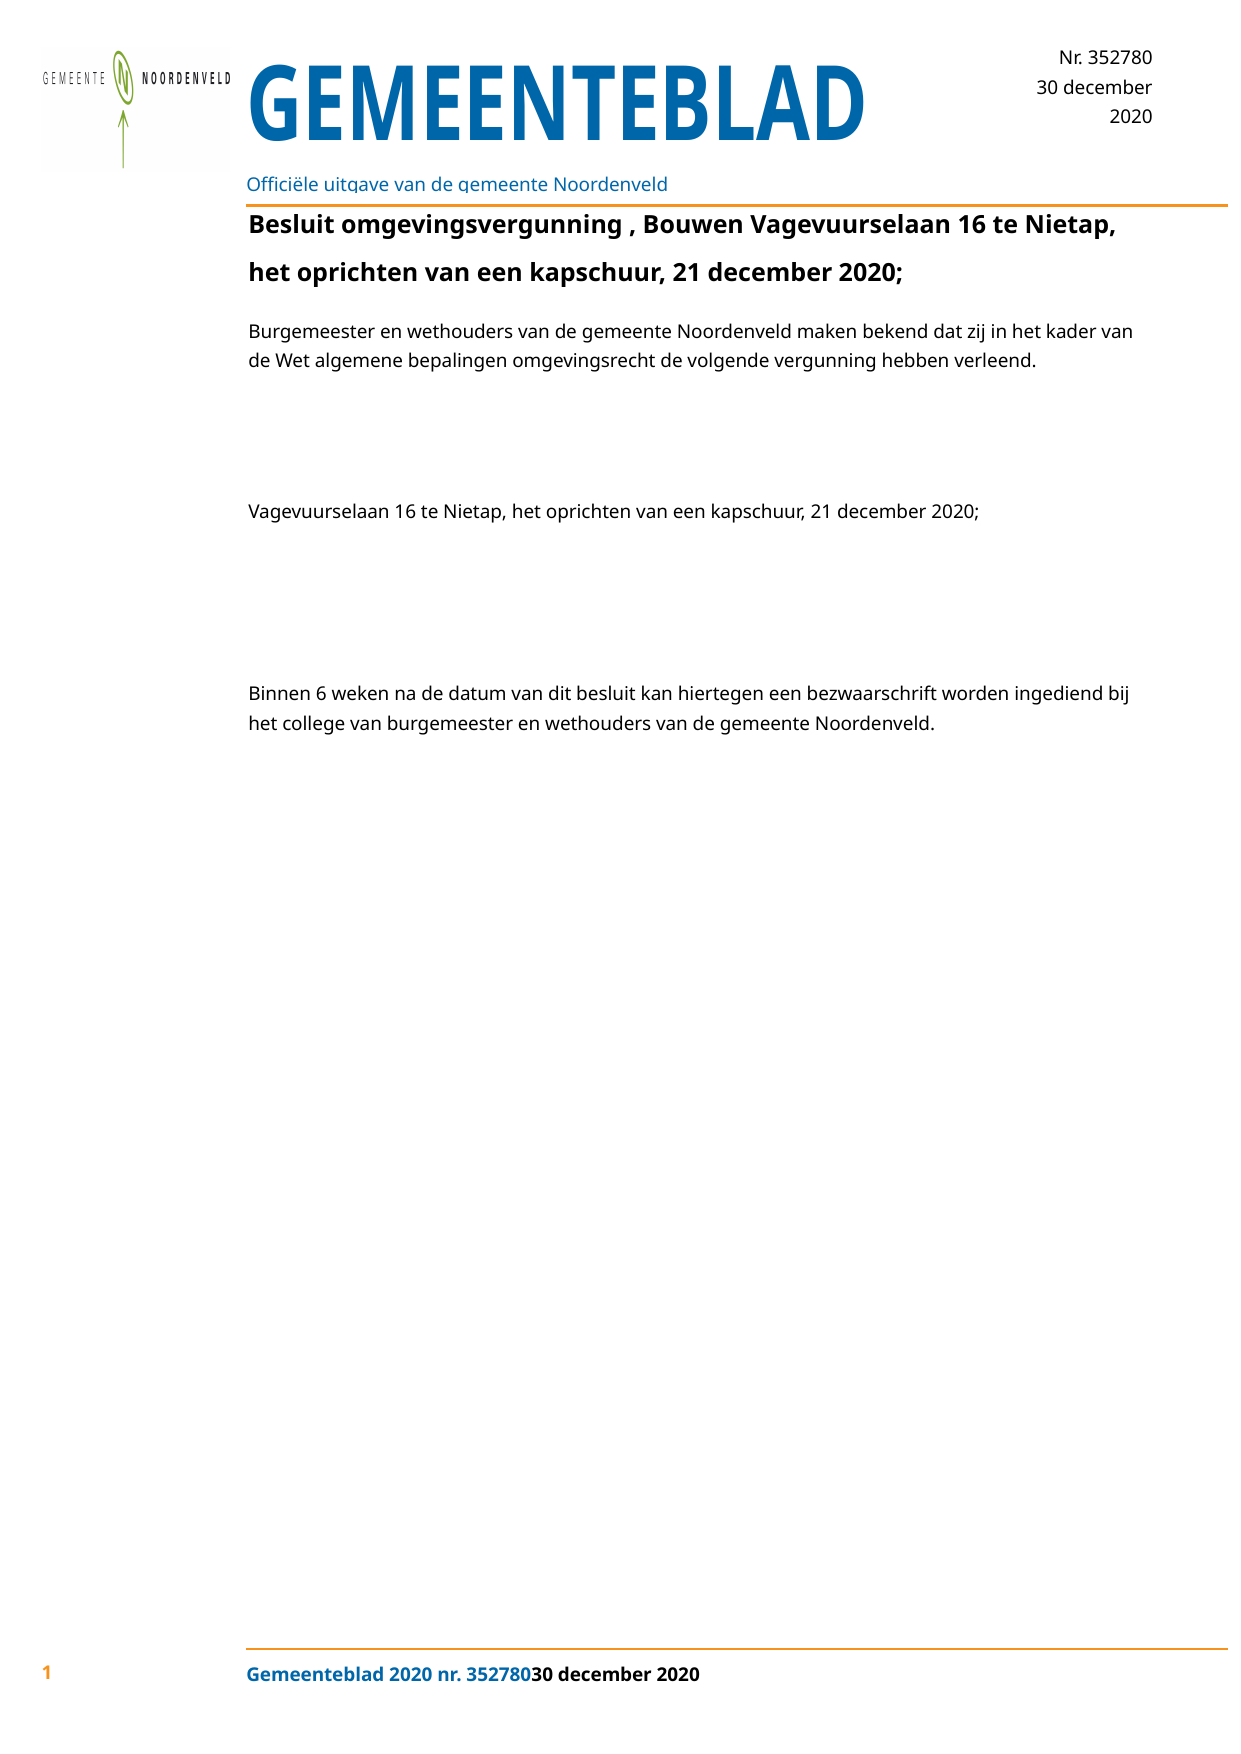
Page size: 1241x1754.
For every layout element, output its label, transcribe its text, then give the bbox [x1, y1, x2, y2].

text Vagevuurselaan 16 te Nietap, het oprichten van een kapschuur, 21 december 2020; [248, 499, 1152, 524]
text Binnen 6 weken na de datum van dit besluit kan hiertegen een bezwaarschrift worden ingediend bij het college van burgemeester en wethouders van de gemeente Noordenveld. [248, 681, 1152, 736]
picture [41, 47, 231, 172]
text Burgemeester en wethouders van de gemeente Noordenveld maken bekend dat zij in het kader van de Wet algemene bepalingen omgevingsrecht de volgende vergunning hebben verleend. [248, 318, 1152, 373]
text Besluit omgevingsvergunning , Bouwen Vagevuurselaan 16 te Nietap, het oprichten van een kapschuur, 21 december 2020; [248, 207, 1152, 288]
